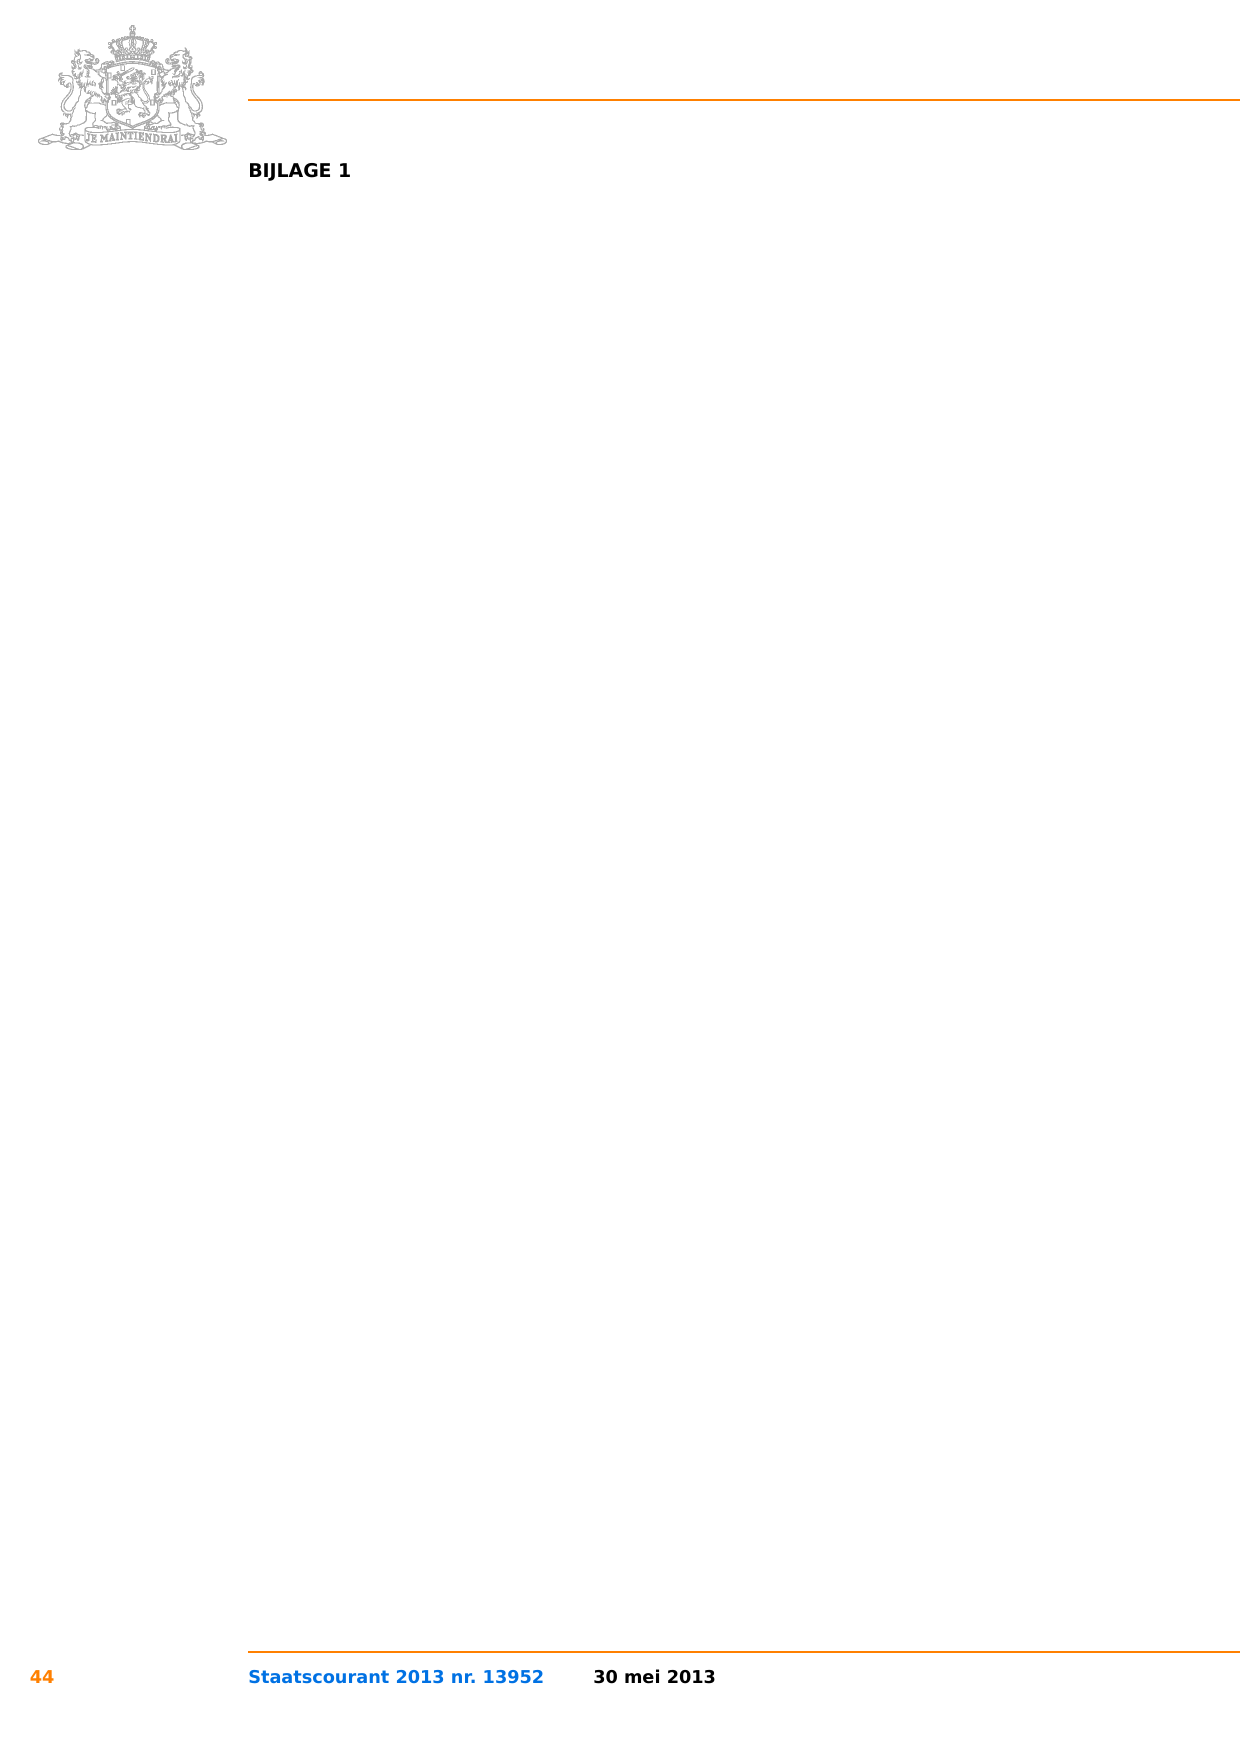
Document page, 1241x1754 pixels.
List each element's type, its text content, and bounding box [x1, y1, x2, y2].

subtitle BIJLAGE 1 [248, 160, 1163, 182]
picture [38, 25, 227, 150]
